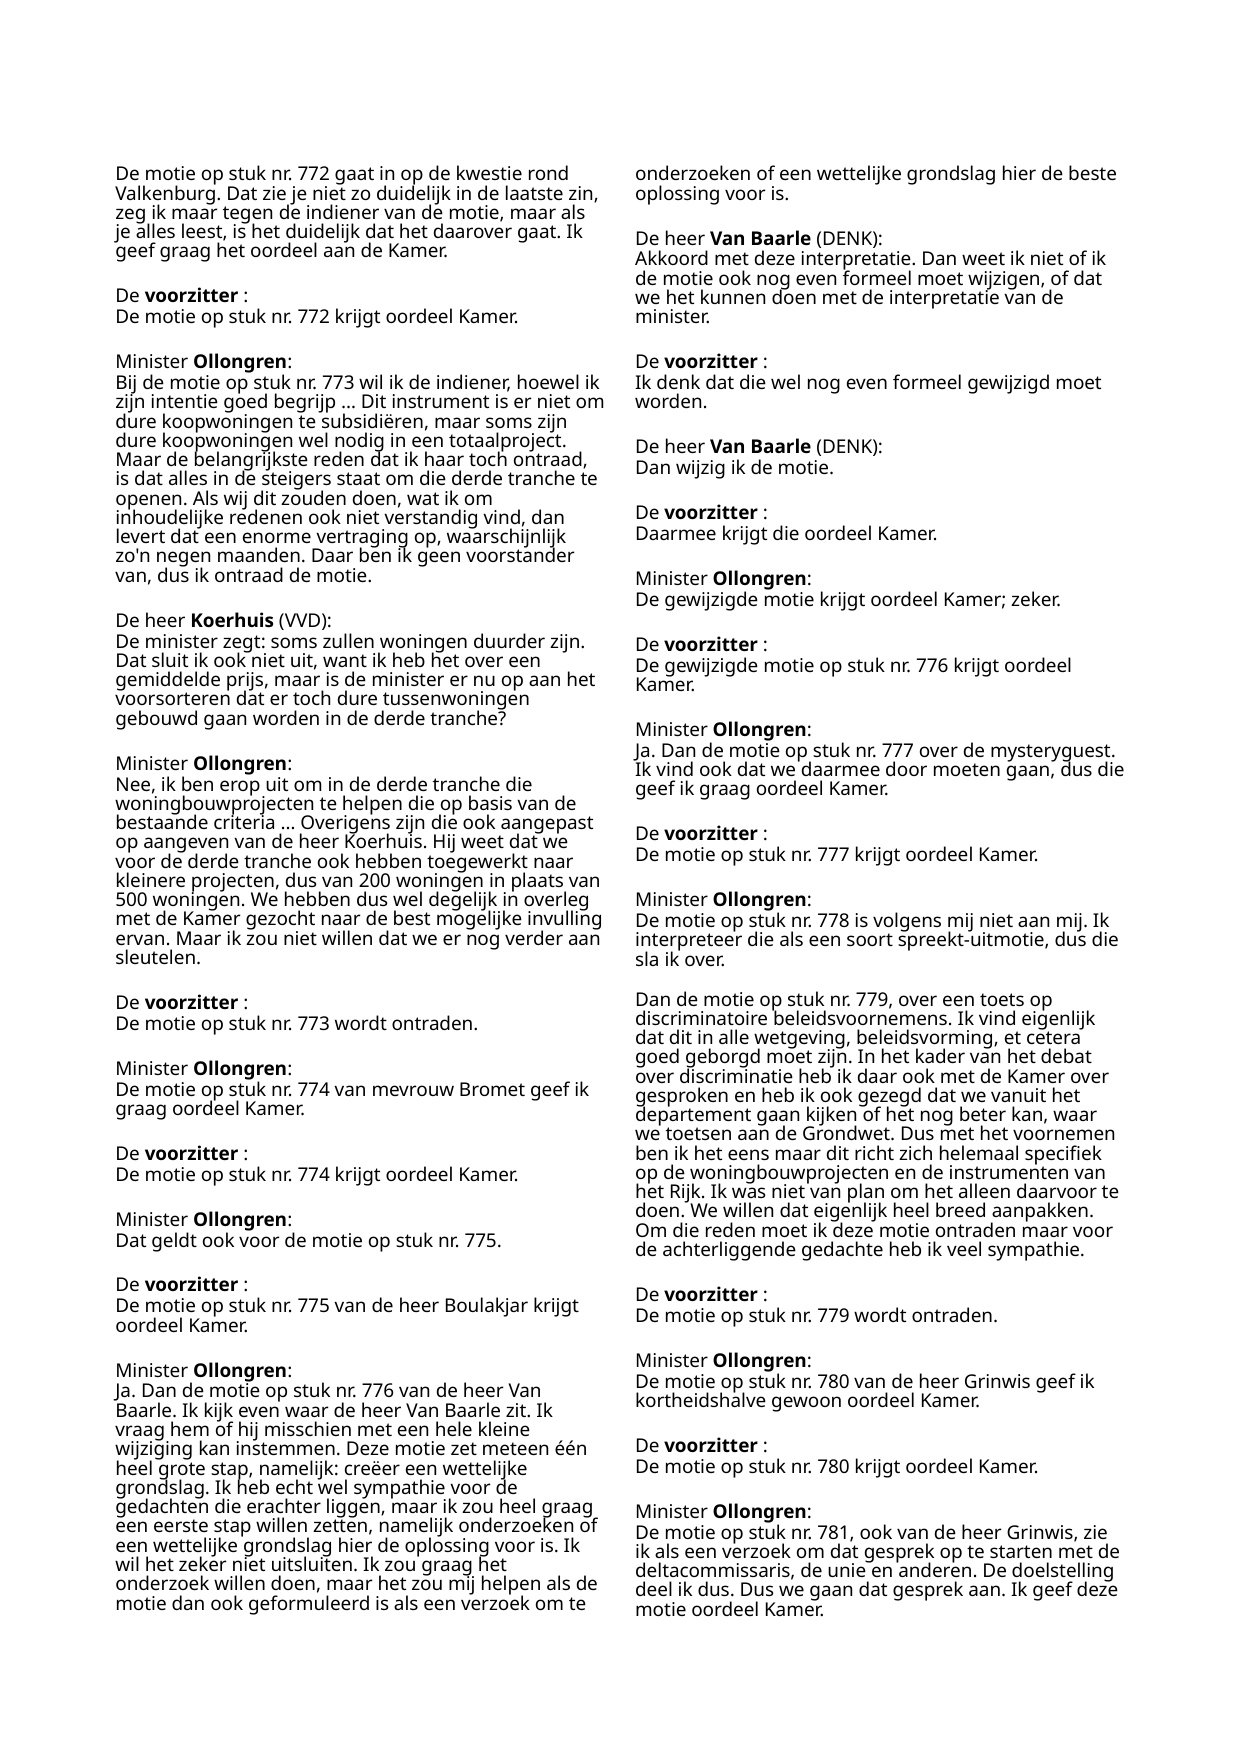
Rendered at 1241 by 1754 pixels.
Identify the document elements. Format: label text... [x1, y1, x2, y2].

text Minister Ollongren: [635, 716, 1125, 742]
text Minister Ollongren: [635, 565, 1125, 591]
text De voorzitter : [635, 1281, 1125, 1307]
text De motie op stuk nr. 778 is volgens mij niet aan mij. Ik interpreteer die als een soort spreekt-uitmotie, dus die sla ik over. [635, 912, 1125, 970]
text De voorzitter : [115, 282, 605, 308]
text Ja. Dan de motie op stuk nr. 776 van de heer Van Baarle. Ik kijk even waar de heer Van Baarle zit. Ik vraag hem of hij misschien met een hele kleine wijziging kan instemmen. Deze motie zet meteen één heel grote stap, namelijk: creëer een wettelijke grondslag. Ik heb echt wel sympathie voor de gedachten die erachter liggen, maar ik zou heel graag een eerste stap willen zetten, namelijk onderzoeken of een wettelijke grondslag hier de oplossing voor is. Ik wil het zeker niet uitsluiten. Ik zou graag het onderzoek willen doen, maar het zou mij helpen als de motie dan ook geformuleerd is als een verzoek om te [115, 1382, 605, 1614]
text De gewijzigde motie op stuk nr. 776 krijgt oordeel Kamer. [635, 657, 1125, 695]
text De motie op stuk nr. 781, ook van de heer Grinwis, zie ik als een verzoek om dat gesprek op te starten met de deltacommissaris, de unie en anderen. De doelstelling deel ik dus. Dus we gaan dat gesprek aan. Ik geef deze motie oordeel Kamer. [635, 1524, 1125, 1620]
text Nee, ik ben erop uit om in de derde tranche die woningbouwprojecten te helpen die op basis van de bestaande criteria … Overigens zijn die ook aangepast op aangeven van de heer Koerhuis. Hij weet dat we voor de derde tranche ook hebben toegewerkt naar kleinere projecten, dus van 200 woningen in plaats van 500 woningen. We hebben dus wel degelijk in overleg met de Kamer gezocht naar de best mogelijke invulling ervan. Maar ik zou niet willen dat we er nog verder aan sleutelen. [115, 776, 605, 968]
text De motie op stuk nr. 772 krijgt oordeel Kamer. [115, 308, 605, 327]
text onderzoeken of een wettelijke grondslag hier de beste oplossing voor is. [635, 165, 1125, 204]
text De voorzitter : [635, 499, 1125, 525]
text Dan de motie op stuk nr. 779, over een toets op discriminatoire beleidsvoornemens. Ik vind eigenlijk dat dit in alle wetgeving, beleidsvorming, et cetera goed geborgd moet zijn. In het kader van het debat over discriminatie heb ik daar ook met de Kamer over gesproken en heb ik ook gezegd dat we vanuit het departement gaan kijken of het nog beter kan, waar we toetsen aan de Grondwet. Dus met het voornemen ben ik het eens maar dit richt zich helemaal specifiek op de woningbouwprojecten en de instrumenten van het Rijk. Ik was niet van plan om het alleen daarvoor te doen. We willen dat eigenlijk heel breed aanpakken. Om die reden moet ik deze motie ontraden maar voor de achterliggende gedachte heb ik veel sympathie. [635, 991, 1125, 1260]
text Minister Ollongren: [115, 750, 605, 776]
text Minister Ollongren: [115, 1357, 605, 1382]
text De motie op stuk nr. 774 krijgt oordeel Kamer. [115, 1166, 605, 1185]
text De motie op stuk nr. 772 gaat in op de kwestie rond Valkenburg. Dat zie je niet zo duidelijk in de laatste zin, zeg ik maar tegen de indiener van de motie, maar als je alles leest, is het duidelijk dat het daarover gaat. Ik geef graag het oordeel aan de Kamer. [115, 165, 605, 262]
text De voorzitter : [635, 1432, 1125, 1458]
text De motie op stuk nr. 773 wordt ontraden. [115, 1015, 605, 1034]
text Minister Ollongren: [635, 886, 1125, 912]
text De heer Van Baarle (DENK): [635, 433, 1125, 459]
text De voorzitter : [635, 820, 1125, 846]
text Dat geldt ook voor de motie op stuk nr. 775. [115, 1232, 605, 1251]
text Minister Ollongren: [115, 348, 605, 374]
text Bij de motie op stuk nr. 773 wil ik de indiener, hoewel ik zijn intentie goed begrijp … Dit instrument is er niet om dure koopwoningen te subsidiëren, maar soms zijn dure koopwoningen wel nodig in een totaalproject. Maar de belangrijkste reden dat ik haar toch ontraad, is dat alles in de steigers staat om die derde tranche te openen. Als wij dit zouden doen, wat ik om inhoudelijke redenen ook niet verstandig vind, dan levert dat een enorme vertraging op, waarschijnlijk zo'n negen maanden. Daar ben ik geen voorstander van, dus ik ontraad de motie. [115, 374, 605, 586]
text De motie op stuk nr. 780 krijgt oordeel Kamer. [635, 1458, 1125, 1477]
text De motie op stuk nr. 774 van mevrouw Bromet geef ik graag oordeel Kamer. [115, 1081, 605, 1119]
text Akkoord met deze interpretatie. Dan weet ik niet of ik de motie ook nog even formeel moet wijzigen, of dat we het kunnen doen met de interpretatie van de minister. [635, 250, 1125, 327]
text De voorzitter : [635, 348, 1125, 374]
text Ik denk dat die wel nog even formeel gewijzigd moet worden. [635, 374, 1125, 413]
text De heer Van Baarle (DENK): [635, 225, 1125, 250]
text De minister zegt: soms zullen woningen duurder zijn. Dat sluit ik ook niet uit, want ik heb het over een gemiddelde prijs, maar is de minister er nu op aan het voorsorteren dat er toch dure tussenwoningen gebouwd gaan worden in de derde tranche? [115, 633, 605, 729]
text De motie op stuk nr. 780 van de heer Grinwis geef ik kortheidshalve gewoon oordeel Kamer. [635, 1373, 1125, 1411]
text Ja. Dan de motie op stuk nr. 777 over de mysteryguest. Ik vind ook dat we daarmee door moeten gaan, dus die geef ik graag oordeel Kamer. [635, 742, 1125, 799]
text De voorzitter : [115, 1140, 605, 1166]
text Minister Ollongren: [115, 1055, 605, 1081]
text Daarmee krijgt die oordeel Kamer. [635, 525, 1125, 544]
text De heer Koerhuis (VVD): [115, 607, 605, 633]
text De voorzitter : [115, 989, 605, 1015]
text Minister Ollongren: [115, 1206, 605, 1232]
text De motie op stuk nr. 775 van de heer Boulakjar krijgt oordeel Kamer. [115, 1297, 605, 1336]
text De gewijzigde motie krijgt oordeel Kamer; zeker. [635, 591, 1125, 610]
text Minister Ollongren: [635, 1498, 1125, 1524]
text De voorzitter : [115, 1272, 605, 1297]
text De voorzitter : [635, 631, 1125, 657]
text De motie op stuk nr. 779 wordt ontraden. [635, 1307, 1125, 1326]
text Minister Ollongren: [635, 1347, 1125, 1373]
text De motie op stuk nr. 777 krijgt oordeel Kamer. [635, 846, 1125, 865]
text Dan wijzig ik de motie. [635, 459, 1125, 478]
